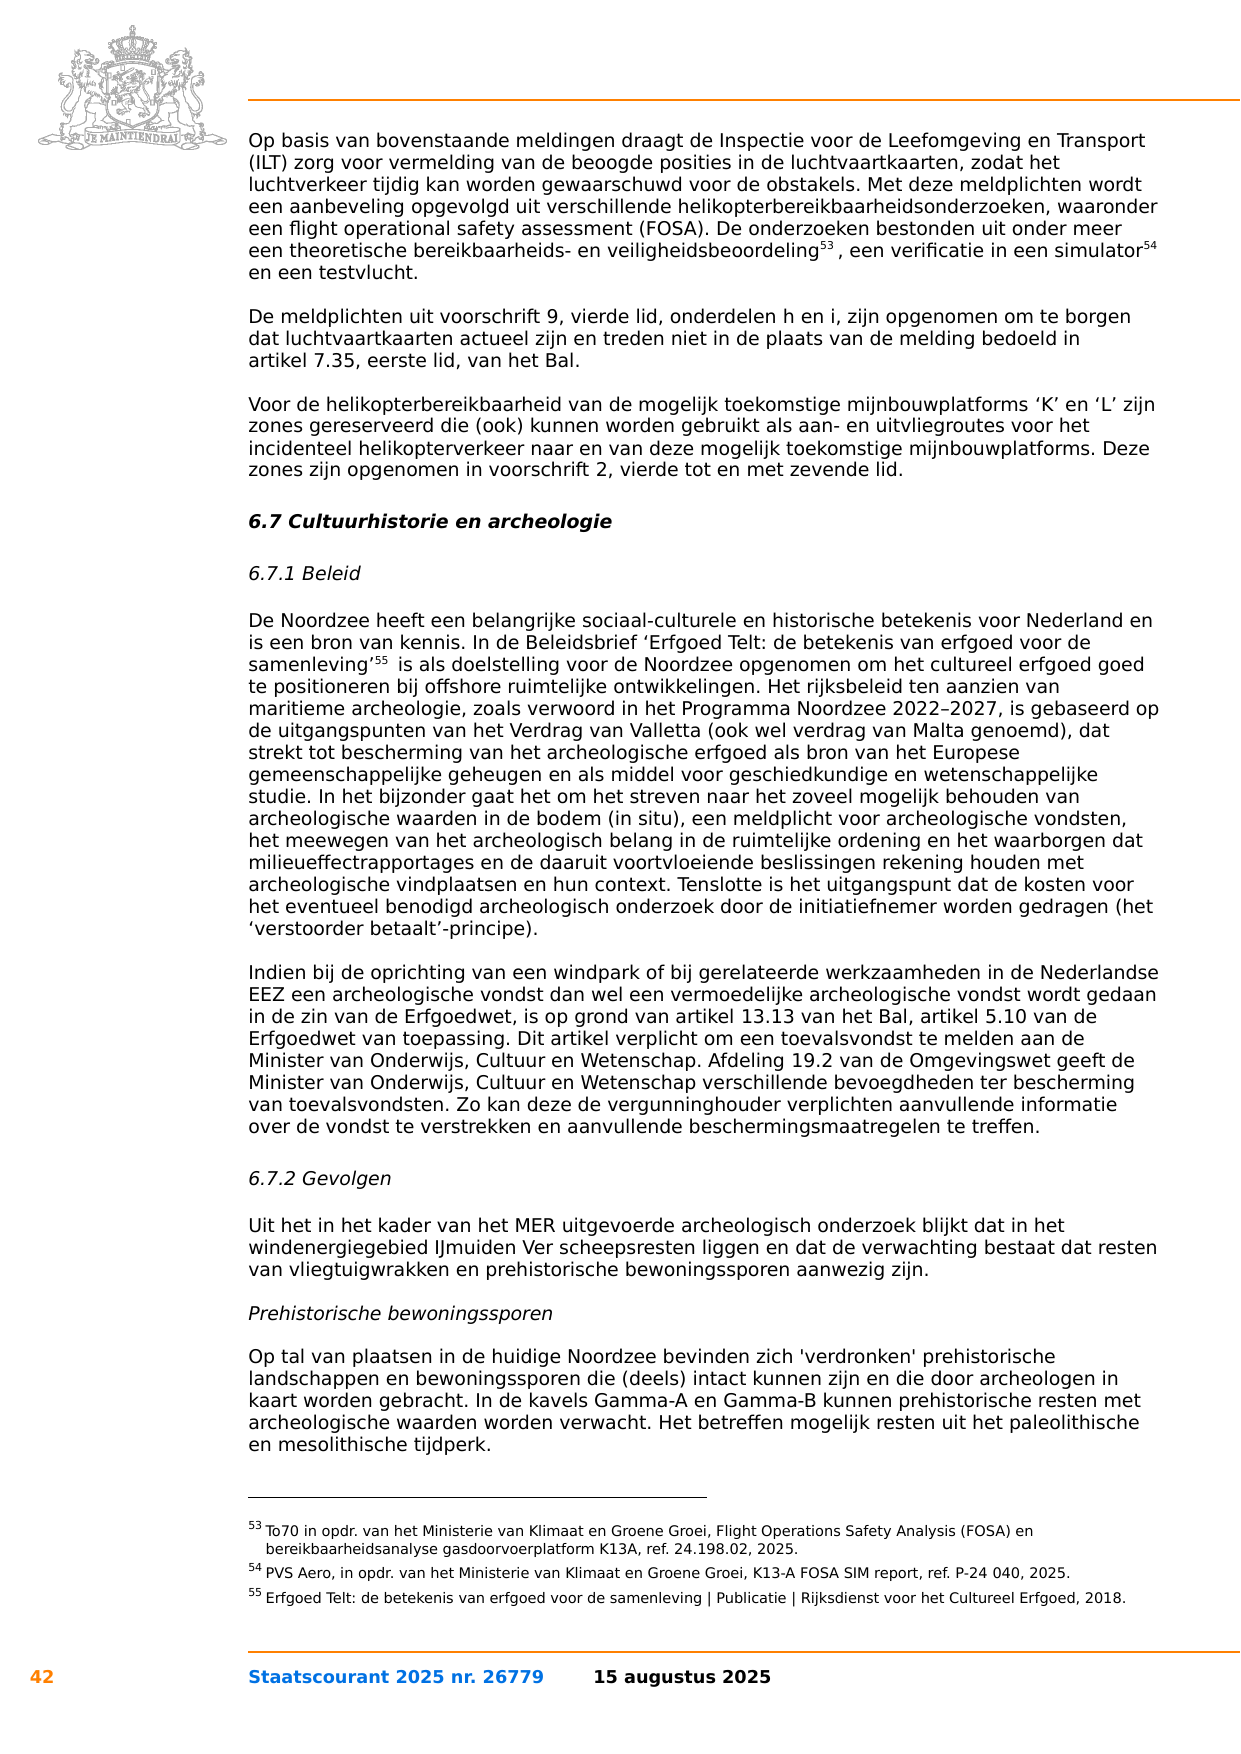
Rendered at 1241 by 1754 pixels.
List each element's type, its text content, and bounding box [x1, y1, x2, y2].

text Op basis van bovenstaande meldingen draagt de Inspectie voor de Leefomgeving en Transport (ILT) zorg voor vermelding van de beoogde posities in de luchtvaartkaarten, zodat het luchtverkeer tijdig kan worden gewaarschuwd voor de obstakels. Met deze meldplichten wordt een aanbeveling opgevolgd uit verschillende helikopterbereikbaarheidsonderzoeken, waaronder een flight operational safety assessment (FOSA). De onderzoeken bestonden uit onder meer een theoretische bereikbaarheids- en veiligheidsbeoordeling, een verificatie in een simulator en een testvlucht. [248, 130, 1163, 284]
subtitle 6.7.2 Gevolgen [248, 1168, 1163, 1190]
picture [38, 25, 227, 150]
text Indien bij de oprichting van een windpark of bij gerelateerde werkzaamheden in de Nederlandse EEZ een archeologische vondst dan wel een vermoedelijke archeologische vondst wordt gedaan in de zin van de Erfgoedwet, is op grond van artikel 13.13 van het Bal, artikel 5.10 van de Erfgoedwet van toepassing. Dit artikel verplicht om een toevalsvondst te melden aan de Minister van Onderwijs, Cultuur en Wetenschap. Afdeling 19.2 van de Omgevingswet geeft de Minister van Onderwijs, Cultuur en Wetenschap verschillende bevoegdheden ter bescherming van toevalsvondsten. Zo kan deze de vergunninghouder verplichten aanvullende informatie over de vondst te verstrekken en aanvullende beschermingsmaatregelen te treffen. [248, 962, 1163, 1138]
text To70 in opdr. van het Ministerie van Klimaat en Groene Groei, Flight Operations Safety Analysis (FOSA) en bereikbaarheidsanalyse gasdoorvoerplatform K13A, ref. 24.198.02, 2025. [248, 1519, 1163, 1558]
text De meldplichten uit voorschrift 9, vierde lid, onderdelen h en i, zijn opgenomen om te borgen dat luchtvaartkaarten actueel zijn en treden niet in de plaats van de melding bedoeld in artikel 7.35, eerste lid, van het Bal. [248, 306, 1163, 372]
text Voor de helikopterbereikbaarheid van de mogelijk toekomstige mijnbouwplatforms ‘K’ en ‘L’ zijn zones gereserveerd die (ook) kunnen worden gebruikt als aan- en uitvliegroutes voor het incidenteel helikopterverkeer naar en van deze mogelijk toekomstige mijnbouwplatforms. Deze zones zijn opgenomen in voorschrift 2, vierde tot en met zevende lid. [248, 393, 1163, 481]
subtitle Prehistorische bewoningssporen [248, 1302, 1163, 1324]
subtitle 6.7 Cultuurhistorie en archeologie [248, 511, 1163, 533]
text PVS Aero, in opdr. van het Ministerie van Klimaat en Groene Groei, K13-A FOSA SIM report, ref. P-24 040, 2025. [248, 1561, 1163, 1583]
text Op tal van plaatsen in de huidige Noordzee bevinden zich 'verdronken' prehistorische landschappen en bewoningssporen die (deels) intact kunnen zijn en die door archeologen in kaart worden gebracht. In de kavels Gamma-A en Gamma-B kunnen prehistorische resten met archeologische waarden worden verwacht. Het betreffen mogelijk resten uit het paleolithische en mesolithische tijdperk. [248, 1346, 1163, 1456]
text Erfgoed Telt: de betekenis van erfgoed voor de samenleving | Publicatie | Rijksdienst voor het Cultureel Erfgoed, 2018. [248, 1586, 1163, 1608]
text De Noordzee heeft een belangrijke sociaal-culturele en historische betekenis voor Nederland en is een bron van kennis. In de Beleidsbrief ‘Erfgoed Telt: de betekenis van erfgoed voor de samenleving’ is als doelstelling voor de Noordzee opgenomen om het cultureel erfgoed goed te positioneren bij offshore ruimtelijke ontwikkelingen. Het rijksbeleid ten aanzien van maritieme archeologie, zoals verwoord in het Programma Noordzee 2022–2027, is gebaseerd op de uitgangspunten van het Verdrag van Valletta (ook wel verdrag van Malta genoemd), dat strekt tot bescherming van het archeologische erfgoed als bron van het Europese gemeenschappelijke geheugen en als middel voor geschiedkundige en wetenschappelijke studie. In het bijzonder gaat het om het streven naar het zoveel mogelijk behouden van archeologische waarden in de bodem (in situ), een meldplicht voor archeologische vondsten, het meewegen van het archeologisch belang in de ruimtelijke ordening en het waarborgen dat milieueffectrapportages en de daaruit voortvloeiende beslissingen rekening houden met archeologische vindplaatsen en hun context. Tenslotte is het uitgangspunt dat de kosten voor het eventueel benodigd archeologisch onderzoek door de initiatiefnemer worden gedragen (het ‘verstoorder betaalt’-principe). [248, 610, 1163, 940]
subtitle 6.7.1 Beleid [248, 563, 1163, 585]
text Uit het in het kader van het MER uitgevoerde archeologisch onderzoek blijkt dat in het windenergiegebied IJmuiden Ver scheepsresten liggen en dat de verwachting bestaat dat resten van vliegtuigwrakken en prehistorische bewoningssporen aanwezig zijn. [248, 1215, 1163, 1281]
